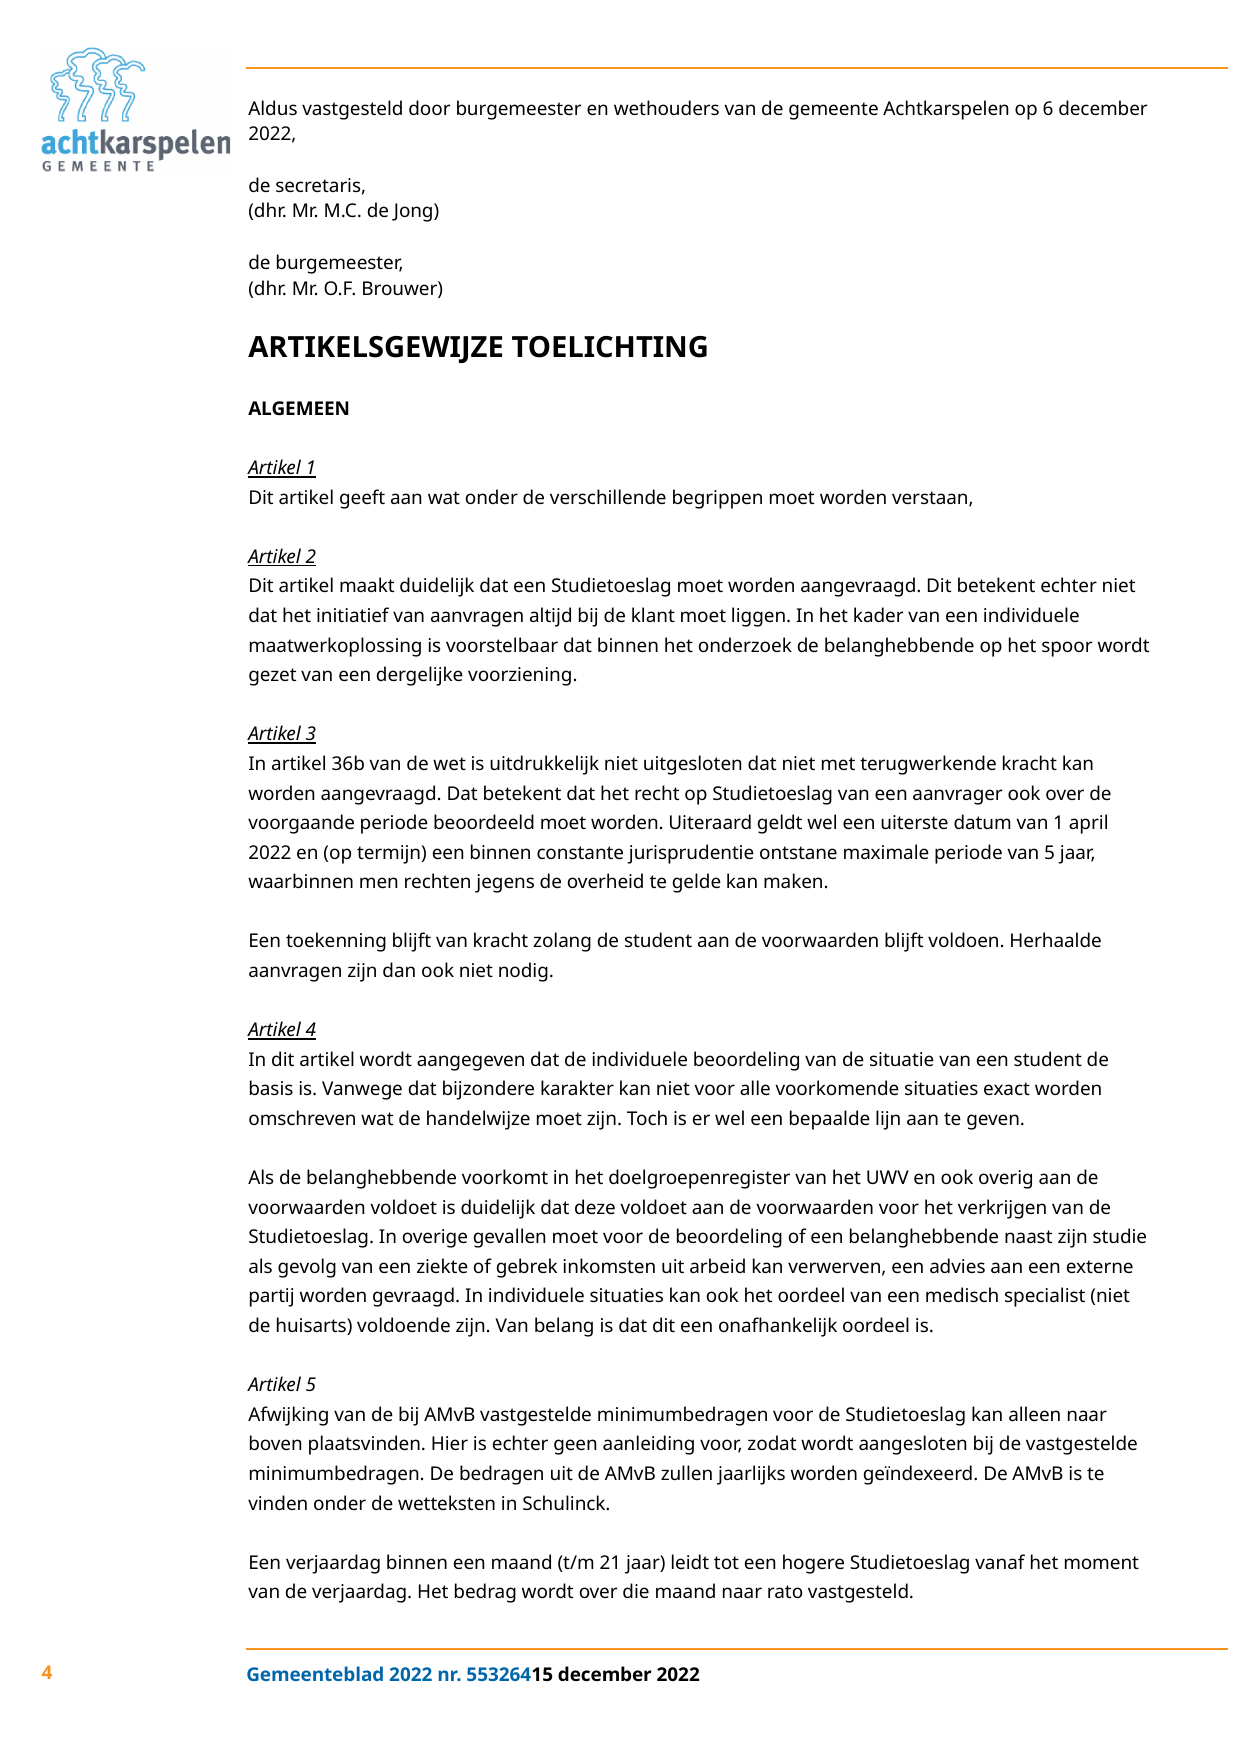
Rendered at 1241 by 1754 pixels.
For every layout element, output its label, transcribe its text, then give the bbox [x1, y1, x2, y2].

text Een verjaardag binnen een maand (t/m 21 jaar) leidt tot een hogere Studietoeslag vanaf het moment van de verjaardag. Het bedrag wordt over die maand naar rato vastgesteld. [248, 1549, 1152, 1604]
text Als de belanghebbende voorkomt in het doelgroepenregister van het UWV en ook overig aan de voorwaarden voldoet is duidelijk dat deze voldoet aan de voorwaarden voor het verkrijgen van de Studietoeslag. In overige gevallen moet voor de beoordeling of een belanghebbende naast zijn studie als gevolg van een ziekte of gebrek inkomsten uit arbeid kan verwerven, een advies aan een externe partij worden gevraagd. In individuele situaties kan ook het oordeel van een medisch specialist (niet de huisarts) voldoende zijn. Van belang is dat dit een onafhankelijk oordeel is. [248, 1164, 1152, 1338]
text Artikel 2 [248, 543, 1152, 569]
picture [41, 47, 231, 172]
text Dit artikel geeft aan wat onder de verschillende begrippen moet worden verstaan, [248, 484, 1152, 510]
text Een toekenning blijft van kracht zolang de student aan de voorwaarden blijft voldoen. Herhaalde aanvragen zijn dan ook niet nodig. [248, 928, 1152, 983]
text (dhr. Mr. O.F. Brouwer) [248, 275, 1152, 301]
text In dit artikel wordt aangegeven dat de individuele beoordeling van de situatie van een student de basis is. Vanwege dat bijzondere karakter kan niet voor alle voorkomende situaties exact worden omschreven wat de handelwijze moet zijn. Toch is er wel een bepaalde lijn aan te geven. [248, 1046, 1152, 1131]
text Aldus vastgesteld door burgemeester en wethouders van de gemeente Achtkarspelen op 6 december 2022, [248, 95, 1152, 146]
text Artikel 3 [248, 721, 1152, 746]
text de burgemeester, [248, 249, 1152, 275]
text Artikel 1 [248, 454, 1152, 480]
text (dhr. Mr. M.C. de Jong) [248, 198, 1152, 223]
text Artikel 5 [248, 1371, 1152, 1397]
text ALGEMEEN [248, 395, 1152, 421]
text In artikel 36b van de wet is uitdrukkelijk niet uitgesloten dat niet met terugwerkende kracht kan worden aangevraagd. Dat betekent dat het recht op Studietoeslag van een aanvrager ook over de voorgaande periode beoordeeld moet worden. Uiteraard geldt wel een uiterste datum van 1 april 2022 en (op termijn) een binnen constante jurisprudentie ontstane maximale periode van 5 jaar, waarbinnen men rechten jegens de overheid te gelde kan maken. [248, 750, 1152, 894]
text Afwijking van de bij AMvB vastgestelde minimumbedragen voor de Studietoeslag kan alleen naar boven plaatsvinden. Hier is echter geen aanleiding voor, zodat wordt aangesloten bij de vastgestelde minimumbedragen. De bedragen uit de AMvB zullen jaarlijks worden geïndexeerd. De AMvB is te vinden onder de wetteksten in Schulinck. [248, 1401, 1152, 1516]
text Dit artikel maakt duidelijk dat een Studietoeslag moet worden aangevraagd. Dit betekent echter niet dat het initiatief van aanvragen altijd bij de klant moet liggen. In het kader van een individuele maatwerkoplossing is voorstelbaar dat binnen het onderzoek de belanghebbende op het spoor wordt gezet van een dergelijke voorziening. [248, 573, 1152, 687]
text Artikel 4 [248, 1016, 1152, 1042]
text ARTIKELSGEWIJZE TOELICHTING [248, 326, 1152, 366]
text de secretaris, [248, 172, 1152, 198]
